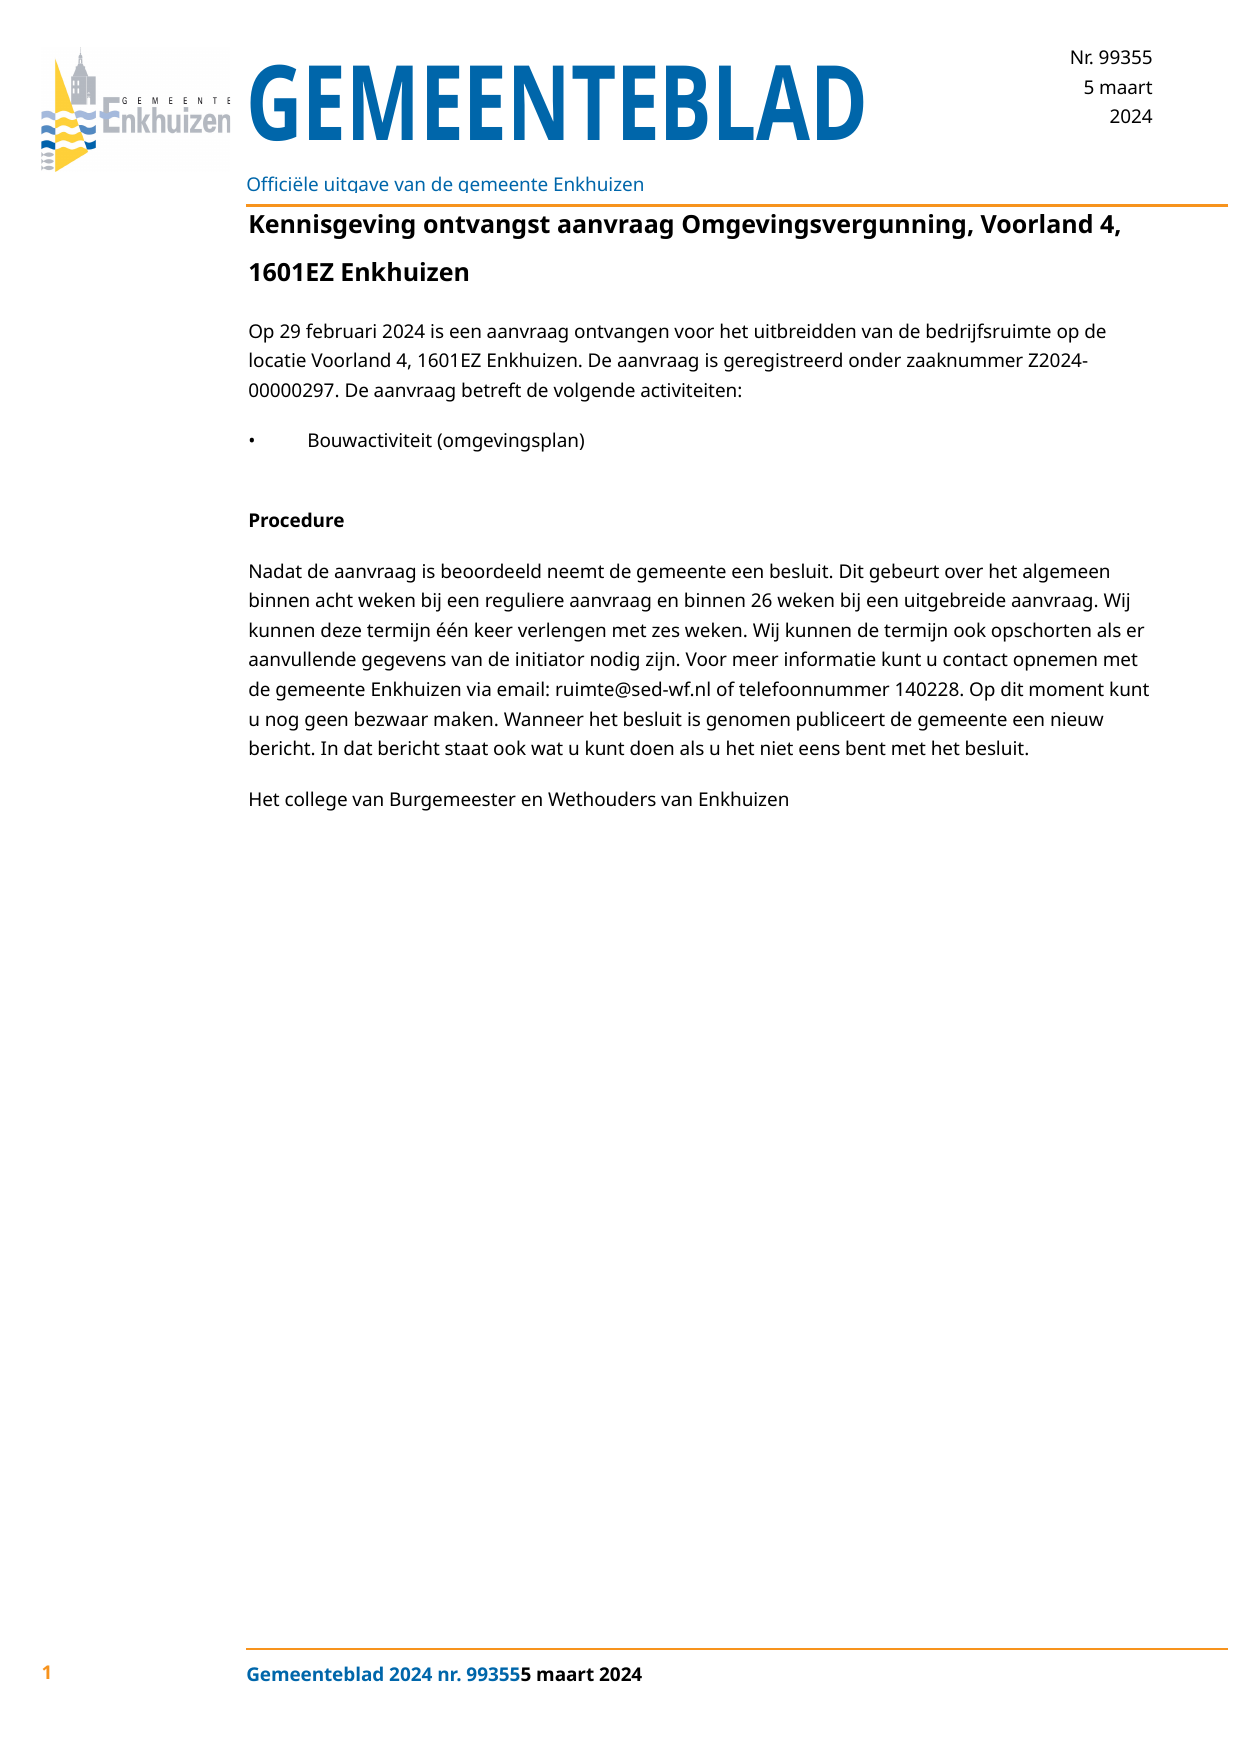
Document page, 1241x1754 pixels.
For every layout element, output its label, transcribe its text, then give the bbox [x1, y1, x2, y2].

text Nadat de aanvraag is beoordeeld neemt de gemeente een besluit. Dit gebeurt over het algemeen binnen acht weken bij een reguliere aanvraag en binnen 26 weken bij een uitgebreide aanvraag. Wij kunnen deze termijn één keer verlengen met zes weken. Wij kunnen de termijn ook opschorten als er aanvullende gegevens van de initiator nodig zijn. Voor meer informatie kunt u contact opnemen met de gemeente Enkhuizen via email: ruimte@sed-wf.nl of telefoonnummer 140228. Op dit moment kunt u nog geen bezwaar maken. Wanneer het besluit is genomen publiceert de gemeente een nieuw bericht. In dat bericht staat ook wat u kunt doen als u het niet eens bent met het besluit. [248, 558, 1152, 761]
picture [41, 47, 231, 172]
text Kennisgeving ontvangst aanvraag Omgevingsvergunning, Voorland 4, 1601EZ Enkhuizen [248, 207, 1152, 288]
text Het college van Burgemeester en Wethouders van Enkhuizen [248, 786, 1152, 812]
text Op 29 februari 2024 is een aanvraag ontvangen voor het uitbreidden van de bedrijfsruimte op de locatie Voorland 4, 1601EZ Enkhuizen. De aanvraag is geregistreerd onder zaaknummer Z2024-00000297. De aanvraag betreft de volgende activiteiten: [248, 318, 1152, 403]
list Bouwactiviteit (omgevingsplan) [248, 427, 1152, 453]
text Procedure [248, 507, 1152, 533]
